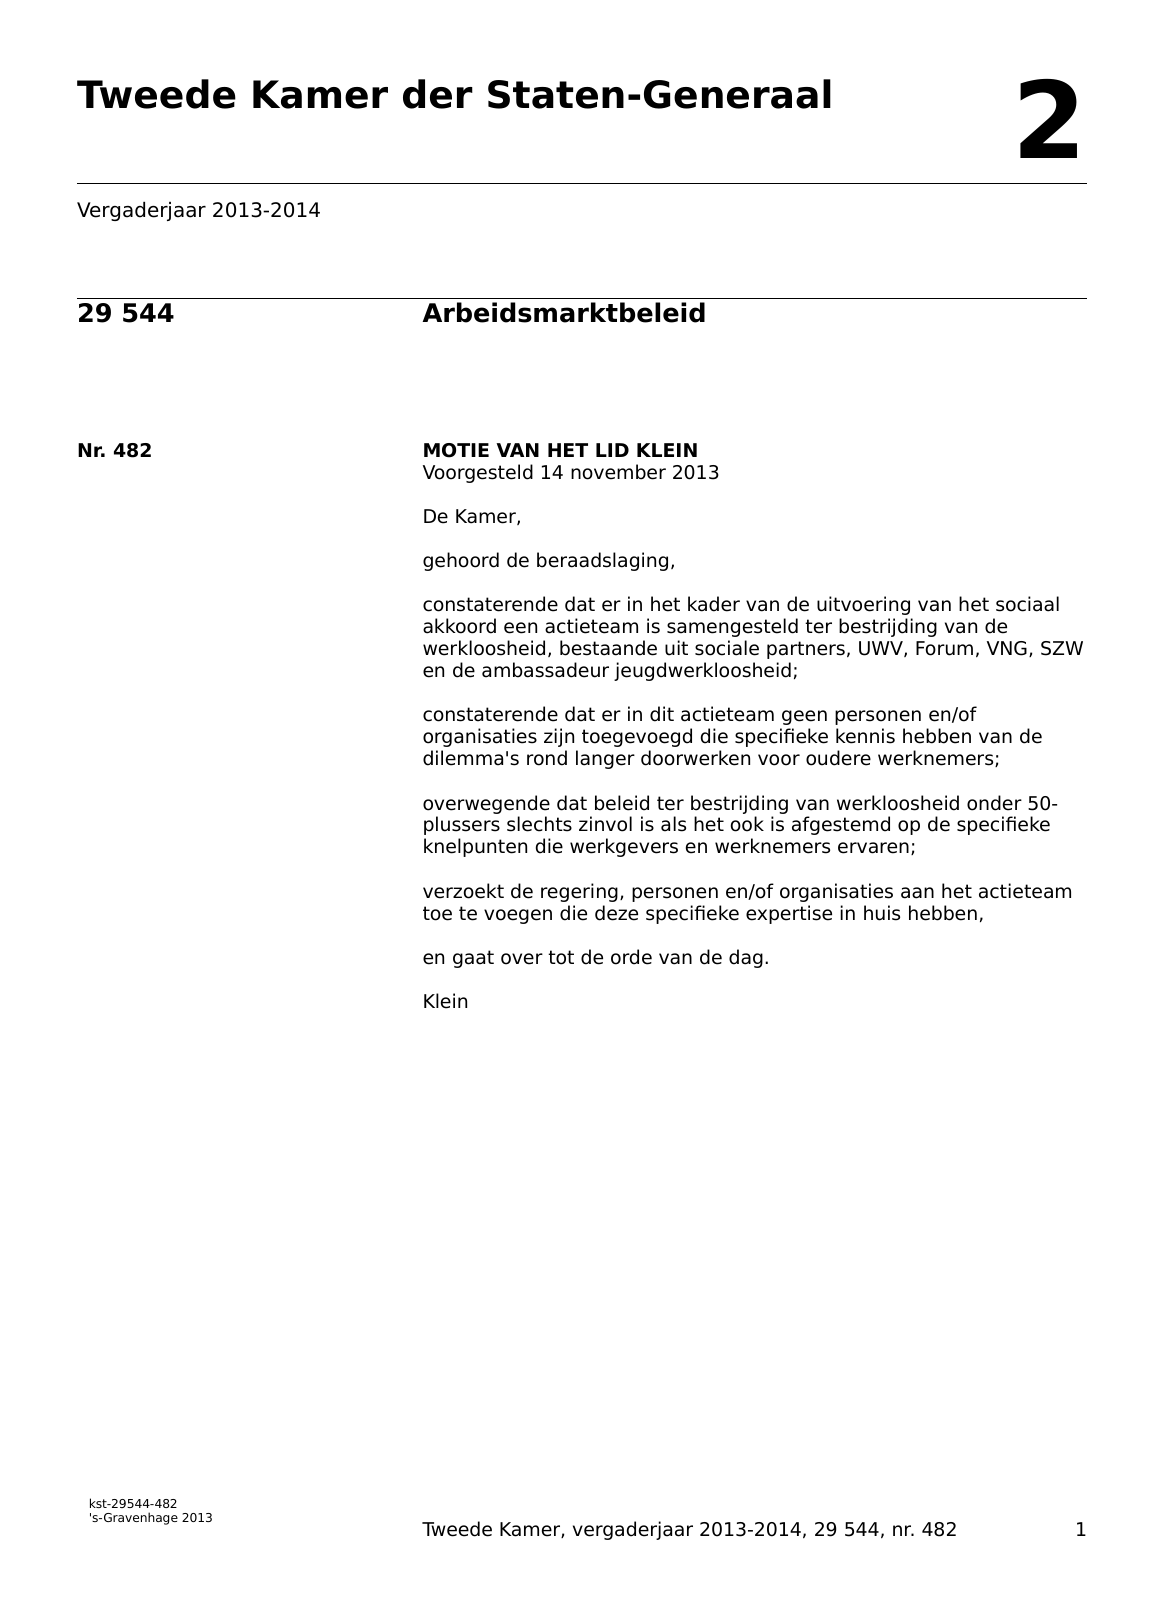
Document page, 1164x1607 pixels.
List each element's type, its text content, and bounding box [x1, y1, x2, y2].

text kst-29544-482 [88, 1497, 323, 1511]
table_header 2 [886, 59, 1087, 183]
text Voorgesteld 14 november 2013 [422, 462, 1087, 484]
text gehoord de beraadslaging, [422, 550, 1087, 572]
text verzoekt de regering, personen en/of organisaties aan het actieteam toe te voegen die deze specifieke expertise in huis hebben, [422, 881, 1087, 924]
text en gaat over tot de orde van de dag. [422, 947, 1087, 969]
text De Kamer, [422, 506, 1087, 528]
text Klein [422, 991, 1087, 1013]
subtitle 29 544 Arbeidsmarktbeleid [77, 299, 1087, 329]
text constaterende dat er in dit actieteam geen personen en/of organisaties zijn toegevoegd die specifieke kennis hebben van de dilemma's rond langer doorwerken voor oudere werknemers; [422, 704, 1087, 770]
subtitle Nr. 482 MOTIE VAN HET LID KLEIN [77, 440, 1087, 462]
table_header Tweede Kamer der Staten-Generaal [77, 59, 886, 183]
text constaterende dat er in het kader van de uitvoering van het sociaal akkoord een actieteam is samengesteld ter bestrijding van de werkloosheid, bestaande uit sociale partners, UWV, Forum, VNG, SZW en de ambassadeur jeugdwerkloosheid; [422, 594, 1087, 682]
text overwegende dat beleid ter bestrijding van werkloosheid onder 50-plussers slechts zinvol is als het ook is afgestemd op de specifieke knelpunten die werkgevers en werknemers ervaren; [422, 792, 1087, 858]
table_cell Vergaderjaar 2013-2014 [77, 184, 1087, 298]
text 's-Gravenhage 2013 [88, 1511, 323, 1525]
